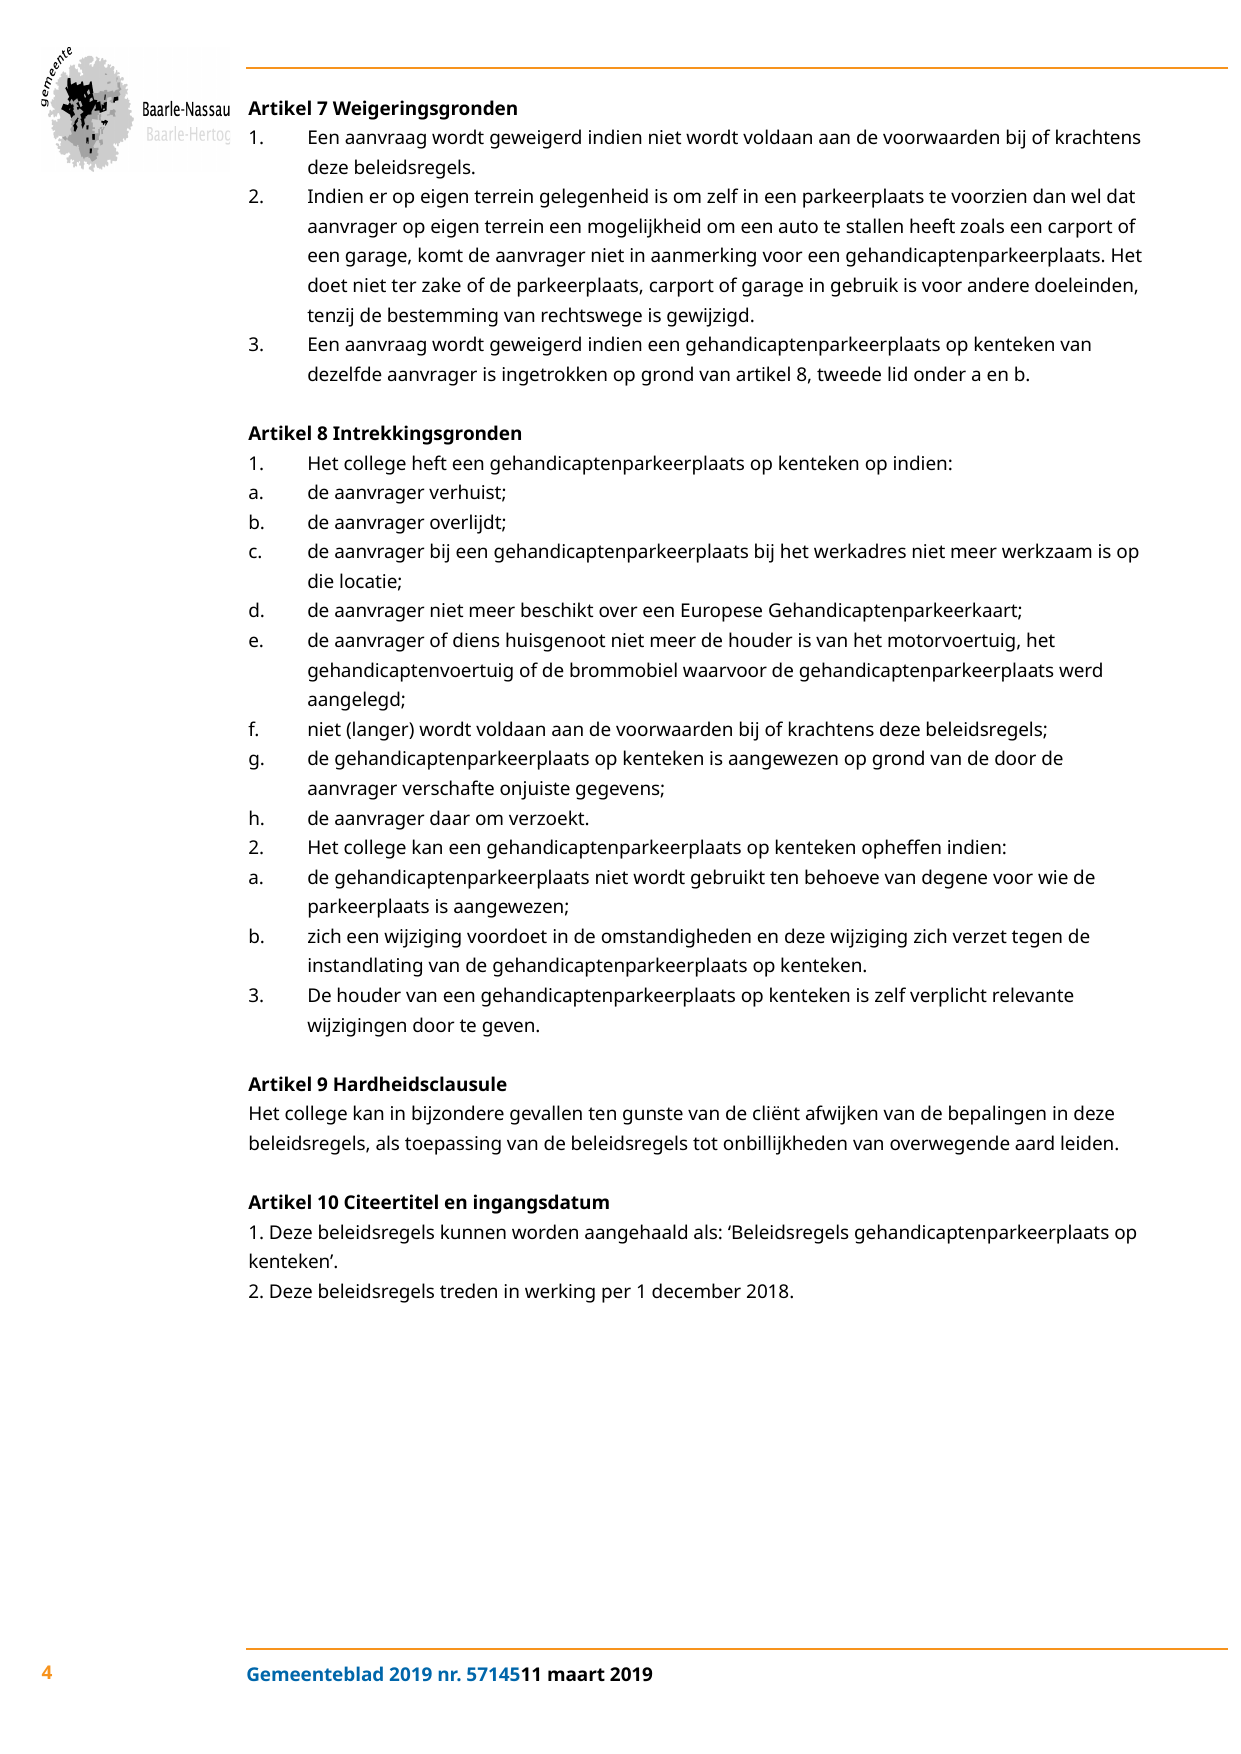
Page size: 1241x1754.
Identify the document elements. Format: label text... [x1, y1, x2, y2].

text Het college kan in bijzondere gevallen ten gunste van de cliënt afwijken van de bepalingen in deze beleidsregels, als toepassing van de beleidsregels tot onbillijkheden van overwegende aard leiden. [248, 1101, 1152, 1156]
list de gehandicaptenparkeerplaats niet wordt gebruikt ten behoeve van degene voor wie de parkeerplaats is aangewezen; [248, 864, 1152, 919]
text Artikel 7 Weigeringsgronden [248, 95, 1152, 121]
list Een aanvraag wordt geweigerd indien een gehandicaptenparkeerplaats op kenteken van dezelfde aanvrager is ingetrokken op grond van artikel 8, tweede lid onder a en b. [248, 331, 1152, 387]
list de aanvrager daar om verzoekt. [248, 805, 1152, 831]
text Artikel 8 Intrekkingsgronden [248, 420, 1152, 446]
picture [41, 47, 231, 172]
list Het college heft een gehandicaptenparkeerplaats op kenteken op indien: [248, 450, 1152, 476]
list De houder van een gehandicaptenparkeerplaats op kenteken is zelf verplicht relevante wijzigingen door te geven. [248, 982, 1152, 1038]
list Het college kan een gehandicaptenparkeerplaats op kenteken opheffen indien: [248, 834, 1152, 860]
text 2. Deze beleidsregels treden in werking per 1 december 2018. [248, 1278, 1152, 1304]
list de aanvrager overlijdt; [248, 509, 1152, 535]
list de aanvrager verhuist; [248, 479, 1152, 505]
text Artikel 10 Citeertitel en ingangsdatum [248, 1189, 1152, 1215]
list Indien er op eigen terrein gelegenheid is om zelf in een parkeerplaats te voorzien dan wel dat aanvrager op eigen terrein een mogelijkheid om een auto te stallen heeft zoals een carport of een garage, komt de aanvrager niet in aanmerking voor een gehandicaptenparkeerplaats. Het doet niet ter zake of de parkeerplaats, carport of garage in gebruik is voor andere doeleinden, tenzij de bestemming van rechtswege is gewijzigd. [248, 183, 1152, 328]
text Artikel 9 Hardheidsclausule [248, 1071, 1152, 1097]
list de gehandicaptenparkeerplaats op kenteken is aangewezen op grond van de door de aanvrager verschafte onjuiste gegevens; [248, 746, 1152, 801]
list Een aanvraag wordt geweigerd indien niet wordt voldaan aan de voorwaarden bij of krachtens deze beleidsregels. [248, 124, 1152, 180]
text 1. Deze beleidsregels kunnen worden aangehaald als: ‘Beleidsregels gehandicaptenparkeerplaats op kenteken’. [248, 1219, 1152, 1274]
list de aanvrager niet meer beschikt over een Europese Gehandicaptenparkeerkaart; [248, 598, 1152, 623]
list niet (langer) wordt voldaan aan de voorwaarden bij of krachtens deze beleidsregels; [248, 716, 1152, 742]
list zich een wijziging voordoet in de omstandigheden en deze wijziging zich verzet tegen de instandlating van de gehandicaptenparkeerplaats op kenteken. [248, 923, 1152, 978]
list de aanvrager of diens huisgenoot niet meer de houder is van het motorvoertuig, het gehandicaptenvoertuig of de brommobiel waarvoor de gehandicaptenparkeerplaats werd aangelegd; [248, 627, 1152, 712]
list de aanvrager bij een gehandicaptenparkeerplaats bij het werkadres niet meer werkzaam is op die locatie; [248, 538, 1152, 594]
